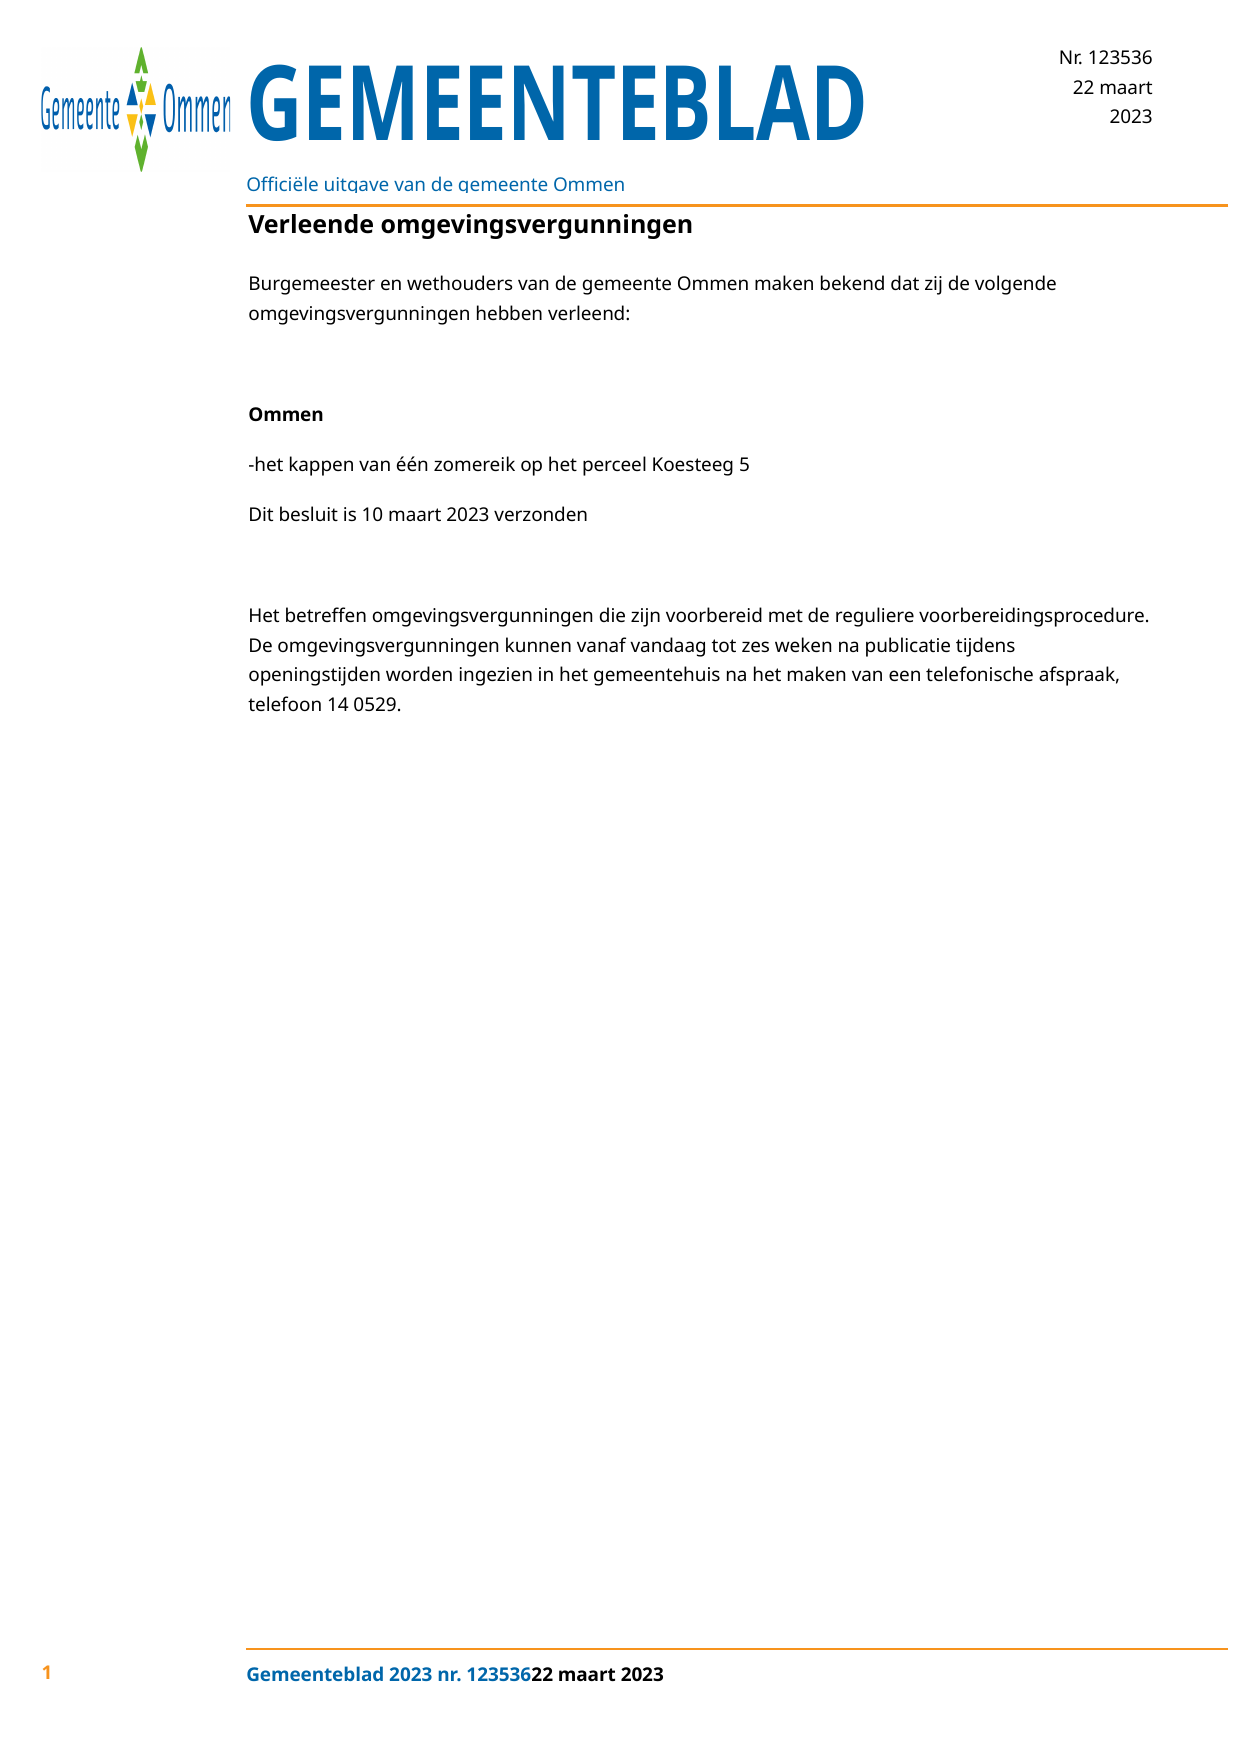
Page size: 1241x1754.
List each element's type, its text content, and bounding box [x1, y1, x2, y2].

text Ommen [248, 401, 1152, 426]
text Dit besluit is 10 maart 2023 verzonden [248, 502, 1152, 527]
text Het betreffen omgevingsvergunningen die zijn voorbereid met de reguliere voorbereidingsprocedure. De omgevingsvergunningen kunnen vanaf vandaag tot zes weken na publicatie tijdens openingstijden worden ingezien in het gemeentehuis na het maken van een telefonische afspraak, telefoon 14 0529. [248, 602, 1152, 717]
text Verleende omgevingsvergunningen [248, 207, 1152, 241]
picture [41, 47, 231, 172]
text Burgemeester en wethouders van de gemeente Ommen maken bekend dat zij de volgende omgevingsvergunningen hebben verleend: [248, 270, 1152, 326]
text -het kappen van één zomereik op het perceel Koesteeg 5 [248, 451, 1152, 477]
